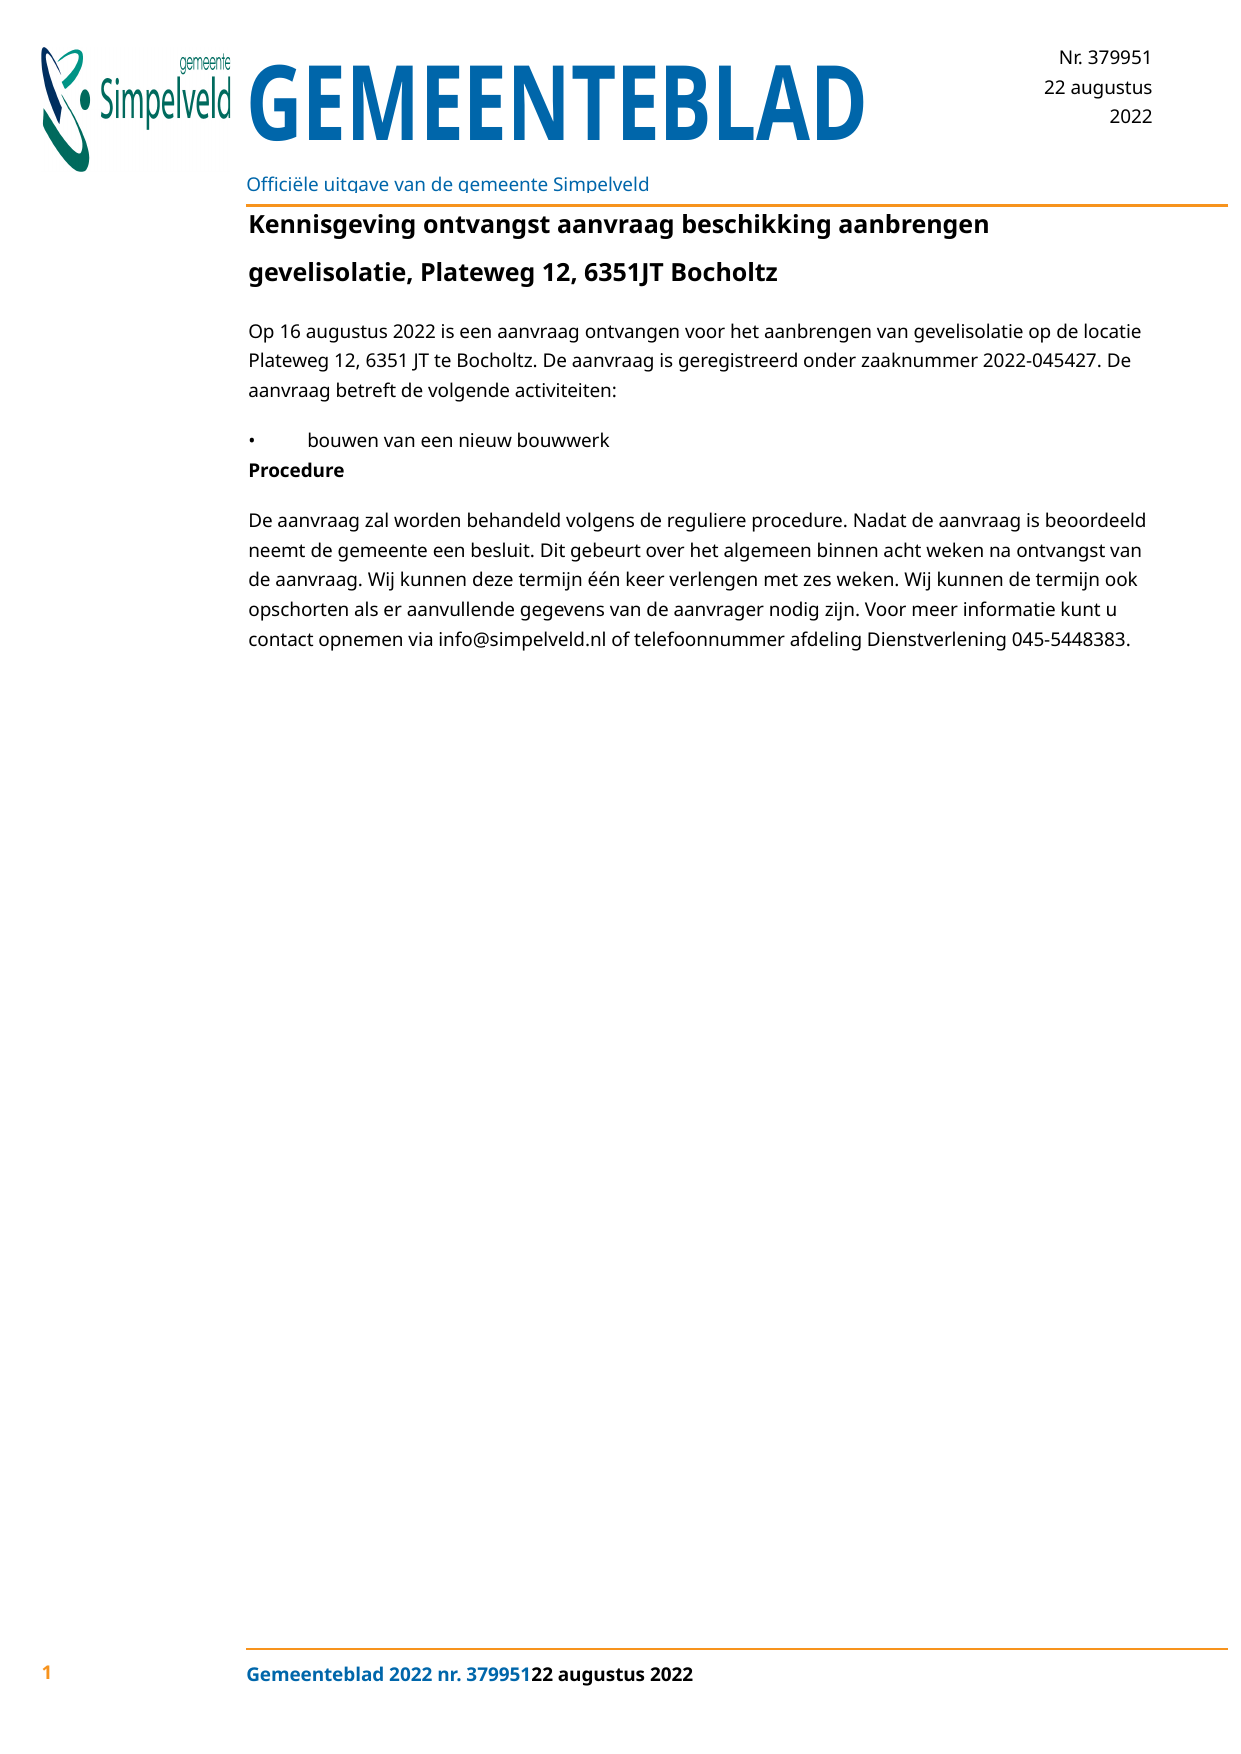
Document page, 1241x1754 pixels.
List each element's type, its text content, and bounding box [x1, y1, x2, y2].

text Op 16 augustus 2022 is een aanvraag ontvangen voor het aanbrengen van gevelisolatie op de locatie Plateweg 12, 6351 JT te Bocholtz. De aanvraag is geregistreerd onder zaaknummer 2022-045427. De aanvraag betreft de volgende activiteiten: [248, 318, 1152, 403]
picture [41, 47, 231, 172]
text Kennisgeving ontvangst aanvraag beschikking aanbrengen gevelisolatie, Plateweg 12, 6351JT Bocholtz [248, 207, 1152, 288]
text Procedure [248, 457, 1152, 483]
list bouwen van een nieuw bouwwerk [248, 427, 1152, 453]
text De aanvraag zal worden behandeld volgens de reguliere procedure. Nadat de aanvraag is beoordeeld neemt de gemeente een besluit. Dit gebeurt over het algemeen binnen acht weken na ontvangst van de aanvraag. Wij kunnen deze termijn één keer verlengen met zes weken. Wij kunnen de termijn ook opschorten als er aanvullende gegevens van de aanvrager nodig zijn. Voor meer informatie kunt u contact opnemen via info@simpelveld.nl of telefoonnummer afdeling Dienstverlening 045-5448383. [248, 507, 1152, 652]
